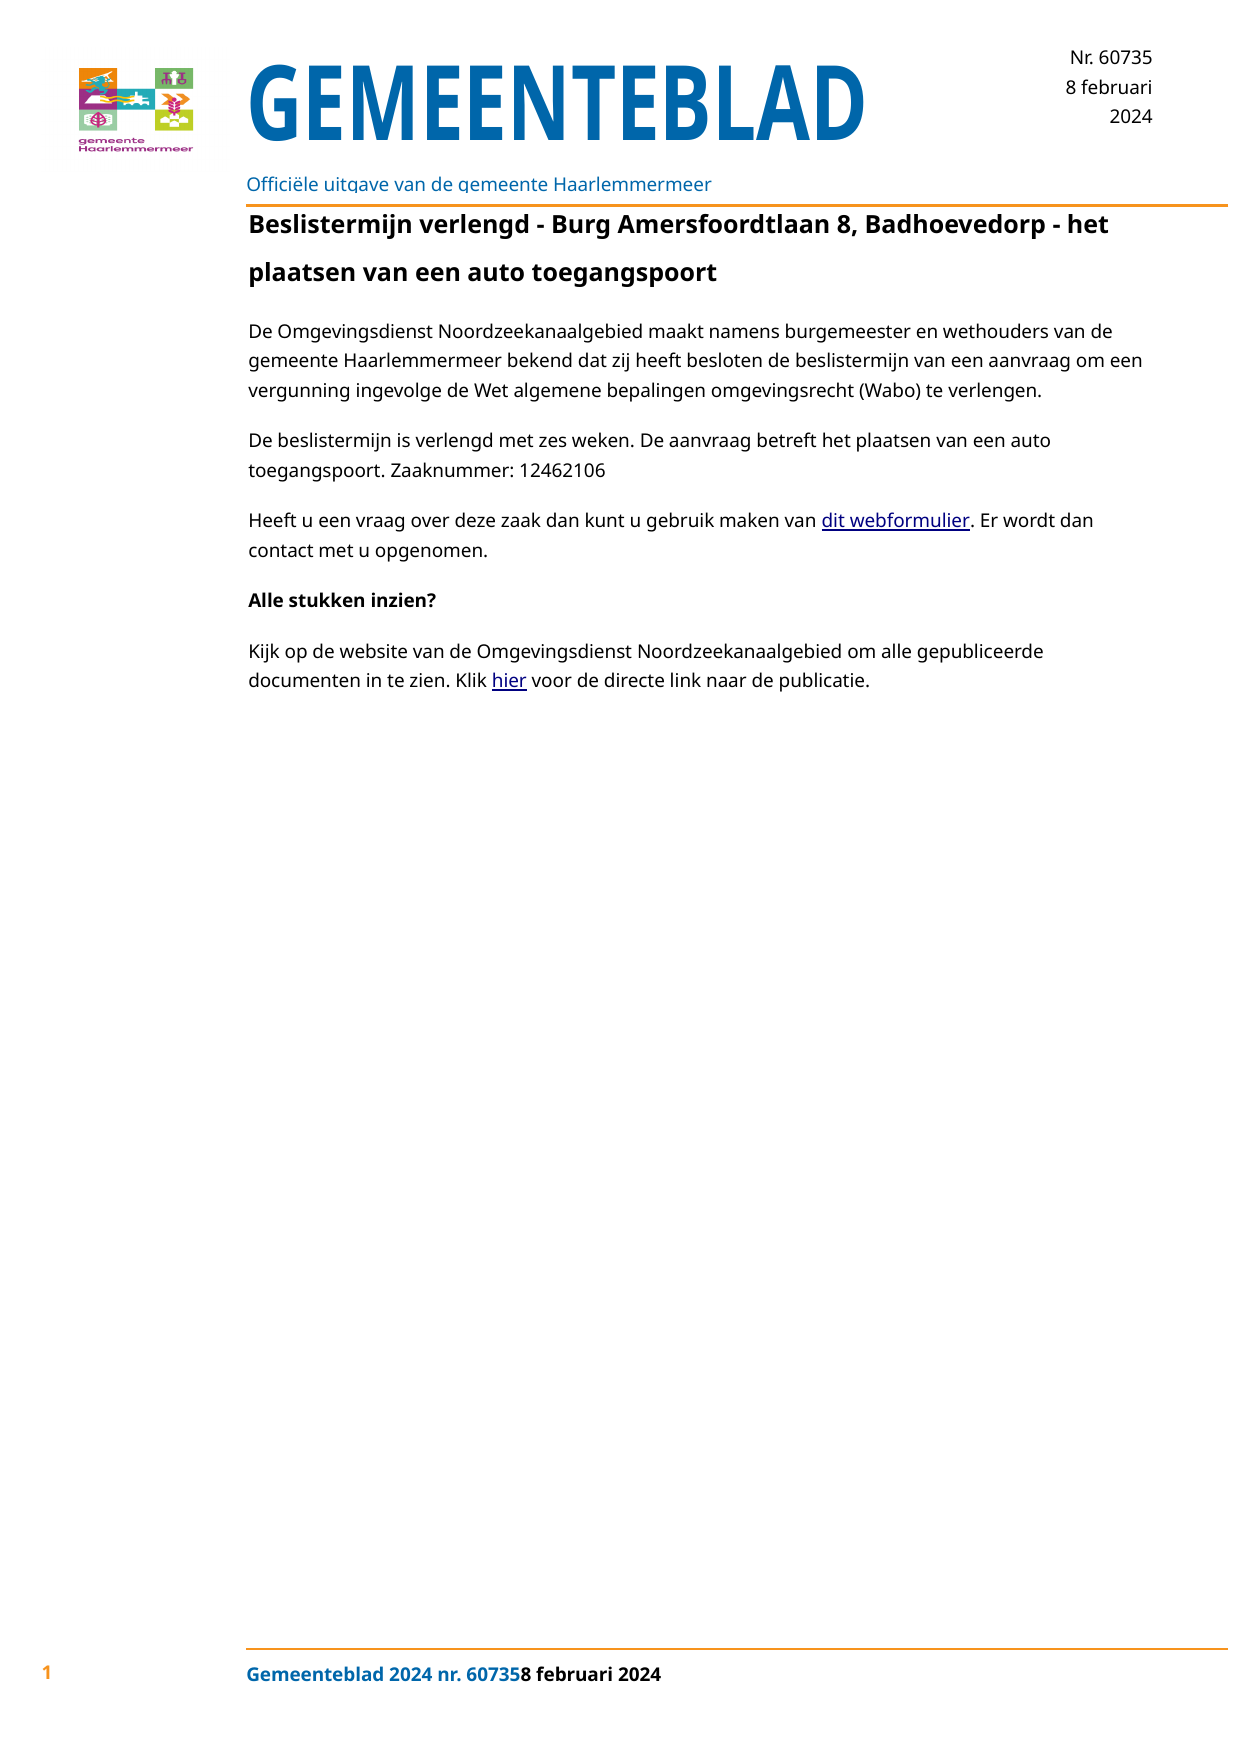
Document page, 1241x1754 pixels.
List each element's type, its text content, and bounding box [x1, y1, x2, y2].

text Heeft u een vraag over deze zaak dan kunt u gebruik maken van dit webformulier. Er wordt dan contact met u opgenomen. [248, 507, 1152, 563]
text Alle stukken inzien? [248, 587, 1152, 613]
picture [41, 47, 231, 172]
text Beslistermijn verlengd - Burg Amersfoordtlaan 8, Badhoevedorp - het plaatsen van een auto toegangspoort [248, 207, 1152, 288]
text De beslistermijn is verlengd met zes weken. De aanvraag betreft het plaatsen van een auto toegangspoort. Zaaknummer: 12462106 [248, 427, 1152, 483]
text De Omgevingsdienst Noordzeekanaalgebied maakt namens burgemeester en wethouders van de gemeente Haarlemmermeer bekend dat zij heeft besloten de beslistermijn van een aanvraag om een vergunning ingevolge de Wet algemene bepalingen omgevingsrecht (Wabo) te verlengen. [248, 318, 1152, 403]
text Kijk op de website van de Omgevingsdienst Noordzeekanaalgebied om alle gepubliceerde documenten in te zien. Klik hier voor de directe link naar de publicatie. [248, 638, 1152, 693]
